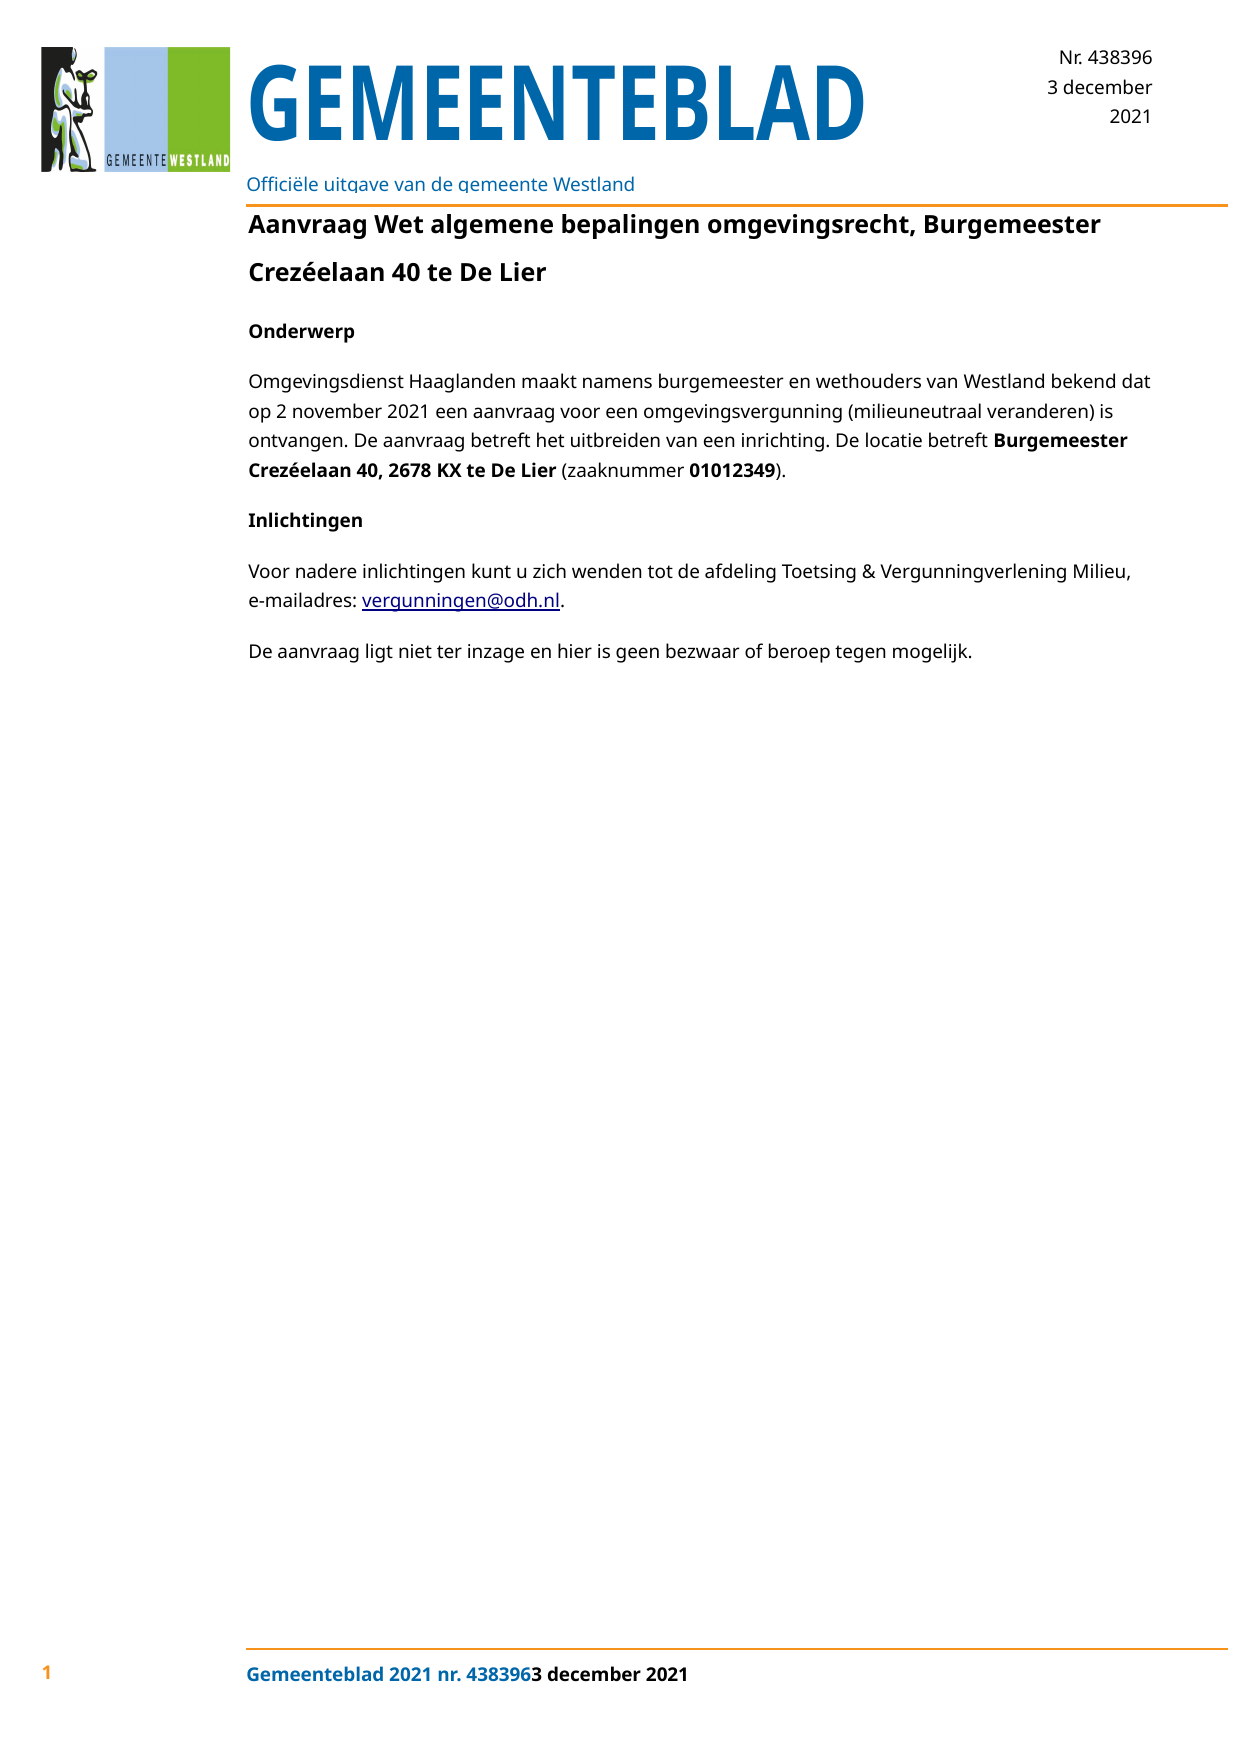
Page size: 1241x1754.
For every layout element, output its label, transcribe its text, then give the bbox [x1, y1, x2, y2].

text Omgevingsdienst Haaglanden maakt namens burgemeester en wethouders van Westland bekend dat op 2 november 2021 een aanvraag voor een omgevingsvergunning (milieuneutraal veranderen) is ontvangen. De aanvraag betreft het uitbreiden van een inrichting. De locatie betreft Burgemeester Crezéelaan 40, 2678 KX te De Lier (zaaknummer 01012349). [248, 368, 1152, 483]
text Onderwerp [248, 318, 1152, 344]
text Voor nadere inlichtingen kunt u zich wenden tot de afdeling Toetsing & Vergunningverlening Milieu, e-mailadres: vergunningen@odh.nl. [248, 558, 1152, 613]
picture [41, 47, 231, 172]
text Inlichtingen [248, 507, 1152, 533]
text De aanvraag ligt niet ter inzage en hier is geen bezwaar of beroep tegen mogelijk. [248, 638, 1152, 664]
text Aanvraag Wet algemene bepalingen omgevingsrecht, Burgemeester Crezéelaan 40 te De Lier [248, 207, 1152, 288]
